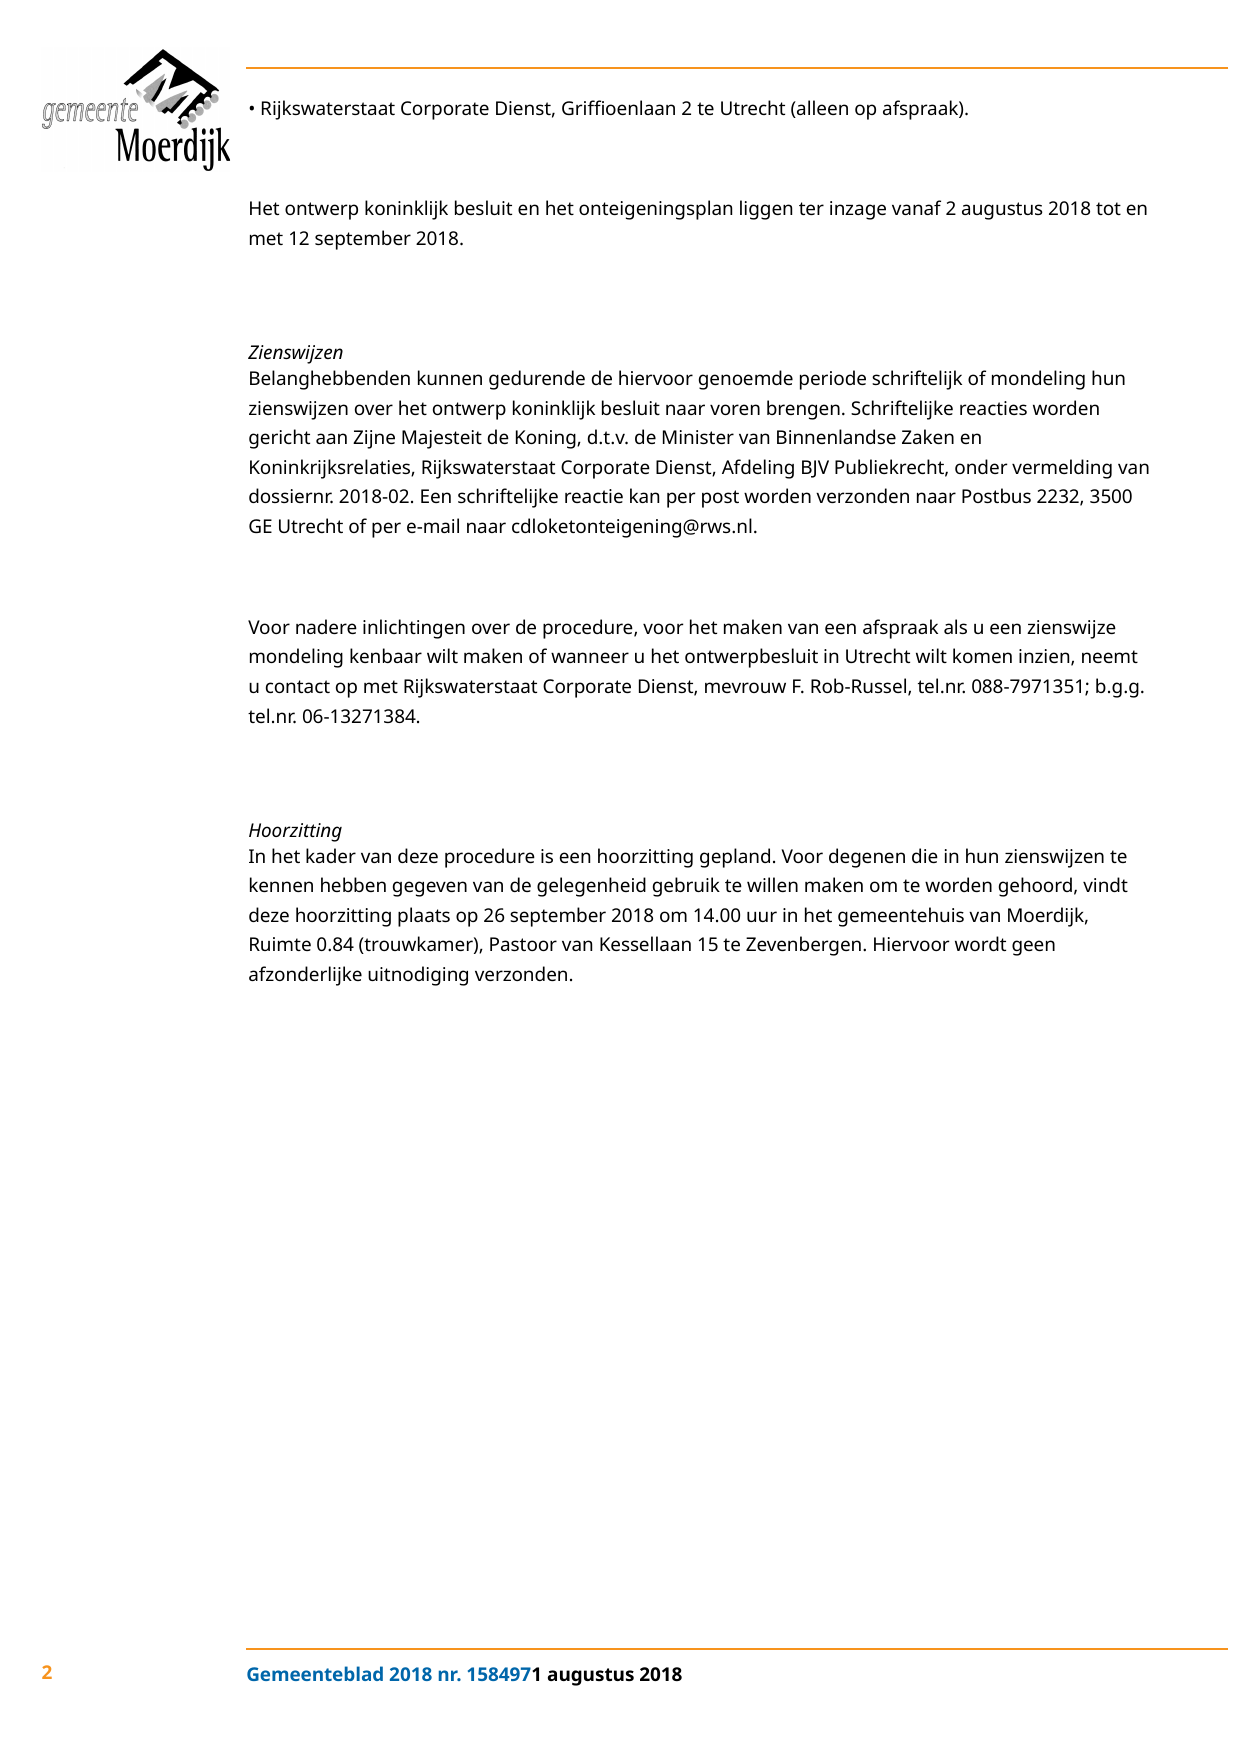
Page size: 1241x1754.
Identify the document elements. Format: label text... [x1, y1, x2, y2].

text Voor nadere inlichtingen over de procedure, voor het maken van een afspraak als u een zienswijze mondeling kenbaar wilt maken of wanneer u het ontwerpbesluit in Utrecht wilt komen inzien, neemt u contact op met Rijkswaterstaat Corporate Dienst, mevrouw F. Rob-Russel, tel.nr. 088-7971351; b.g.g. tel.nr. 06-13271384. [248, 614, 1152, 728]
text Hoorzitting [248, 817, 1152, 843]
text Zienswijzen [248, 339, 1152, 365]
text Belanghebbenden kunnen gedurende de hiervoor genoemde periode schriftelijk of mondeling hun zienswijzen over het ontwerp koninklijk besluit naar voren brengen. Schriftelijke reacties worden gericht aan Zijne Majesteit de Koning, d.t.v. de Minister van Binnenlandse Zaken en Koninkrijksrelaties, Rijkswaterstaat Corporate Dienst, Afdeling BJV Publiekrecht, onder vermelding van dossiernr. 2018-02. Een schriftelijke reactie kan per post worden verzonden naar Postbus 2232, 3500 GE Utrecht of per e-mail naar cdloketonteigening@rws.nl. [248, 365, 1152, 539]
text • Rijkswaterstaat Corporate Dienst, Griffioenlaan 2 te Utrecht (alleen op afspraak). [248, 95, 1152, 121]
picture [41, 47, 231, 172]
text Het ontwerp koninklijk besluit en het onteigeningsplan liggen ter inzage vanaf 2 augustus 2018 tot en met 12 september 2018. [248, 196, 1152, 251]
text In het kader van deze procedure is een hoorzitting gepland. Voor degenen die in hun zienswijzen te kennen hebben gegeven van de gelegenheid gebruik te willen maken om te worden gehoord, vindt deze hoorzitting plaats op 26 september 2018 om 14.00 uur in het gemeentehuis van Moerdijk, Ruimte 0.84 (trouwkamer), Pastoor van Kessellaan 15 te Zevenbergen. Hiervoor wordt geen afzonderlijke uitnodiging verzonden. [248, 843, 1152, 987]
